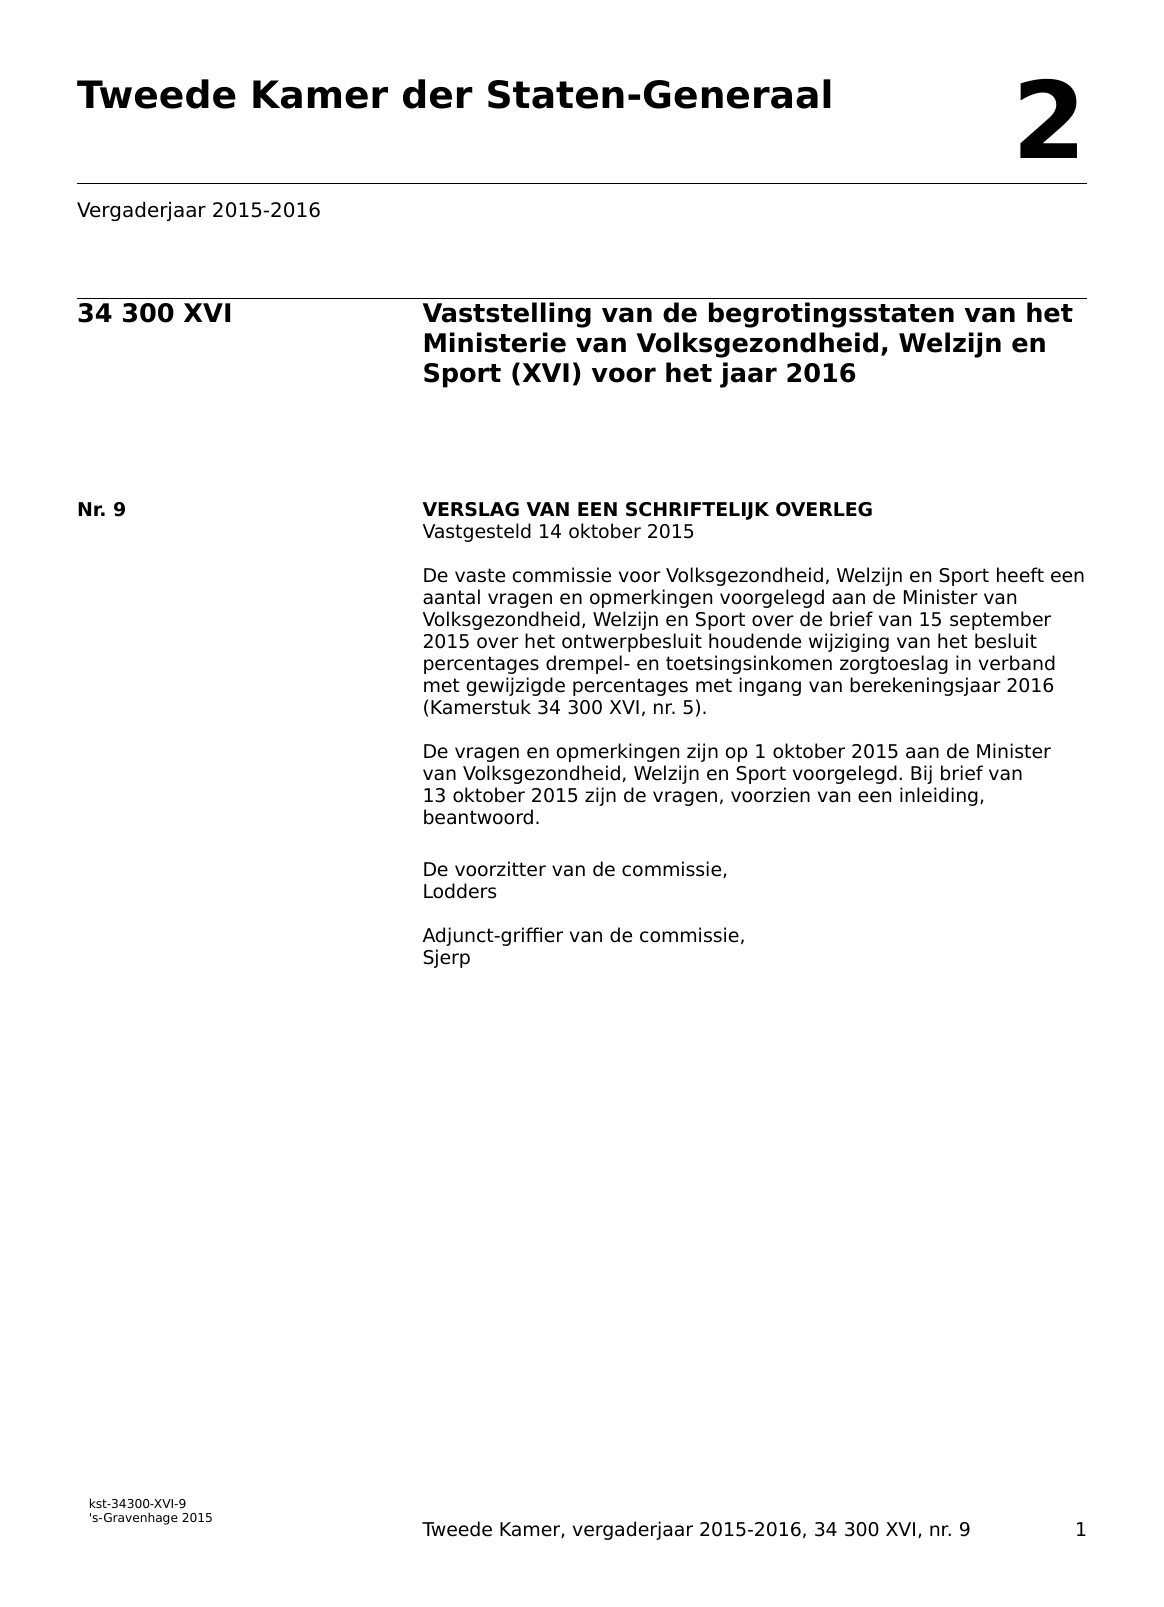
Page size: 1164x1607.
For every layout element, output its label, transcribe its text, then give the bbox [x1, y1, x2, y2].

table_cell Vergaderjaar 2015-2016 [77, 184, 1087, 298]
text De voorzitter van de commissie, Lodders [422, 859, 1087, 903]
subtitle 34 300 XVI Vaststelling van de begrotingsstaten van het Ministerie van Volksgezondheid, Welzijn en Sport (XVI) voor het jaar 2016 [77, 299, 1087, 388]
table_header 2 [886, 59, 1087, 183]
text kst-34300-XVI-9 [88, 1497, 323, 1511]
text De vaste commissie voor Volksgezondheid, Welzijn en Sport heeft een aantal vragen en opmerkingen voorgelegd aan de Minister van Volksgezondheid, Welzijn en Sport over de brief van 15 september 2015 over het ontwerpbesluit houdende wijziging van het besluit percentages drempel- en toetsingsinkomen zorgtoeslag in verband met gewijzigde percentages met ingang van berekeningsjaar 2016 (Kamerstuk 34 300 XVI, nr. 5). [422, 565, 1087, 719]
text 's-Gravenhage 2015 [88, 1511, 323, 1525]
text Adjunct-griffier van de commissie, Sjerp [422, 925, 1087, 969]
text De vragen en opmerkingen zijn op 1 oktober 2015 aan de Minister van Volksgezondheid, Welzijn en Sport voorgelegd. Bij brief van 13 oktober 2015 zijn de vragen, voorzien van een inleiding, beantwoord. [422, 741, 1087, 829]
table_header Tweede Kamer der Staten-Generaal [77, 59, 886, 183]
text Vastgesteld 14 oktober 2015 [422, 521, 1087, 543]
subtitle Nr. 9 VERSLAG VAN EEN SCHRIFTELIJK OVERLEG [77, 499, 1087, 521]
